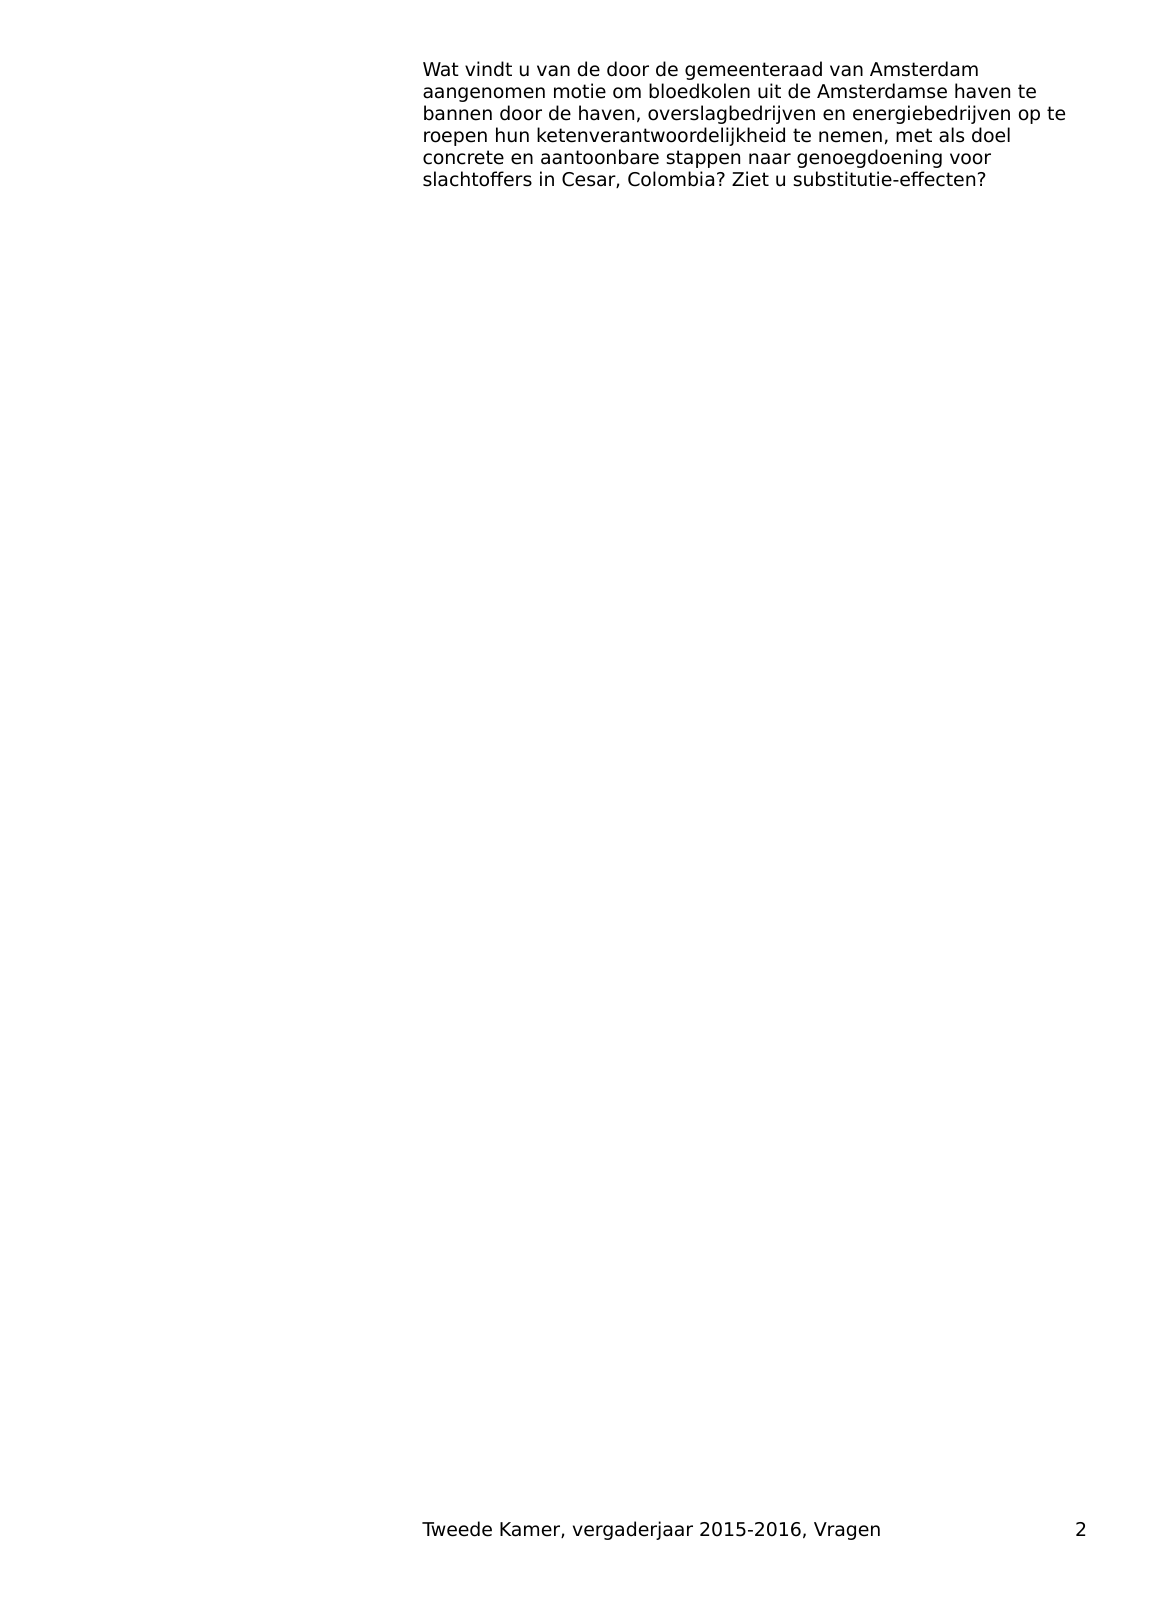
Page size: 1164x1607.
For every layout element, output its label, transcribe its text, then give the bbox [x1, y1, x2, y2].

text Wat vindt u van de door de gemeenteraad van Amsterdam aangenomen motie om bloedkolen uit de Amsterdamse haven te bannen door de haven, overslagbedrijven en energiebedrijven op te roepen hun ketenverantwoordelijkheid te nemen, met als doel concrete en aantoonbare stappen naar genoegdoening voor slachtoffers in Cesar, Colombia? Ziet u substitutie-effecten? [422, 59, 1087, 191]
